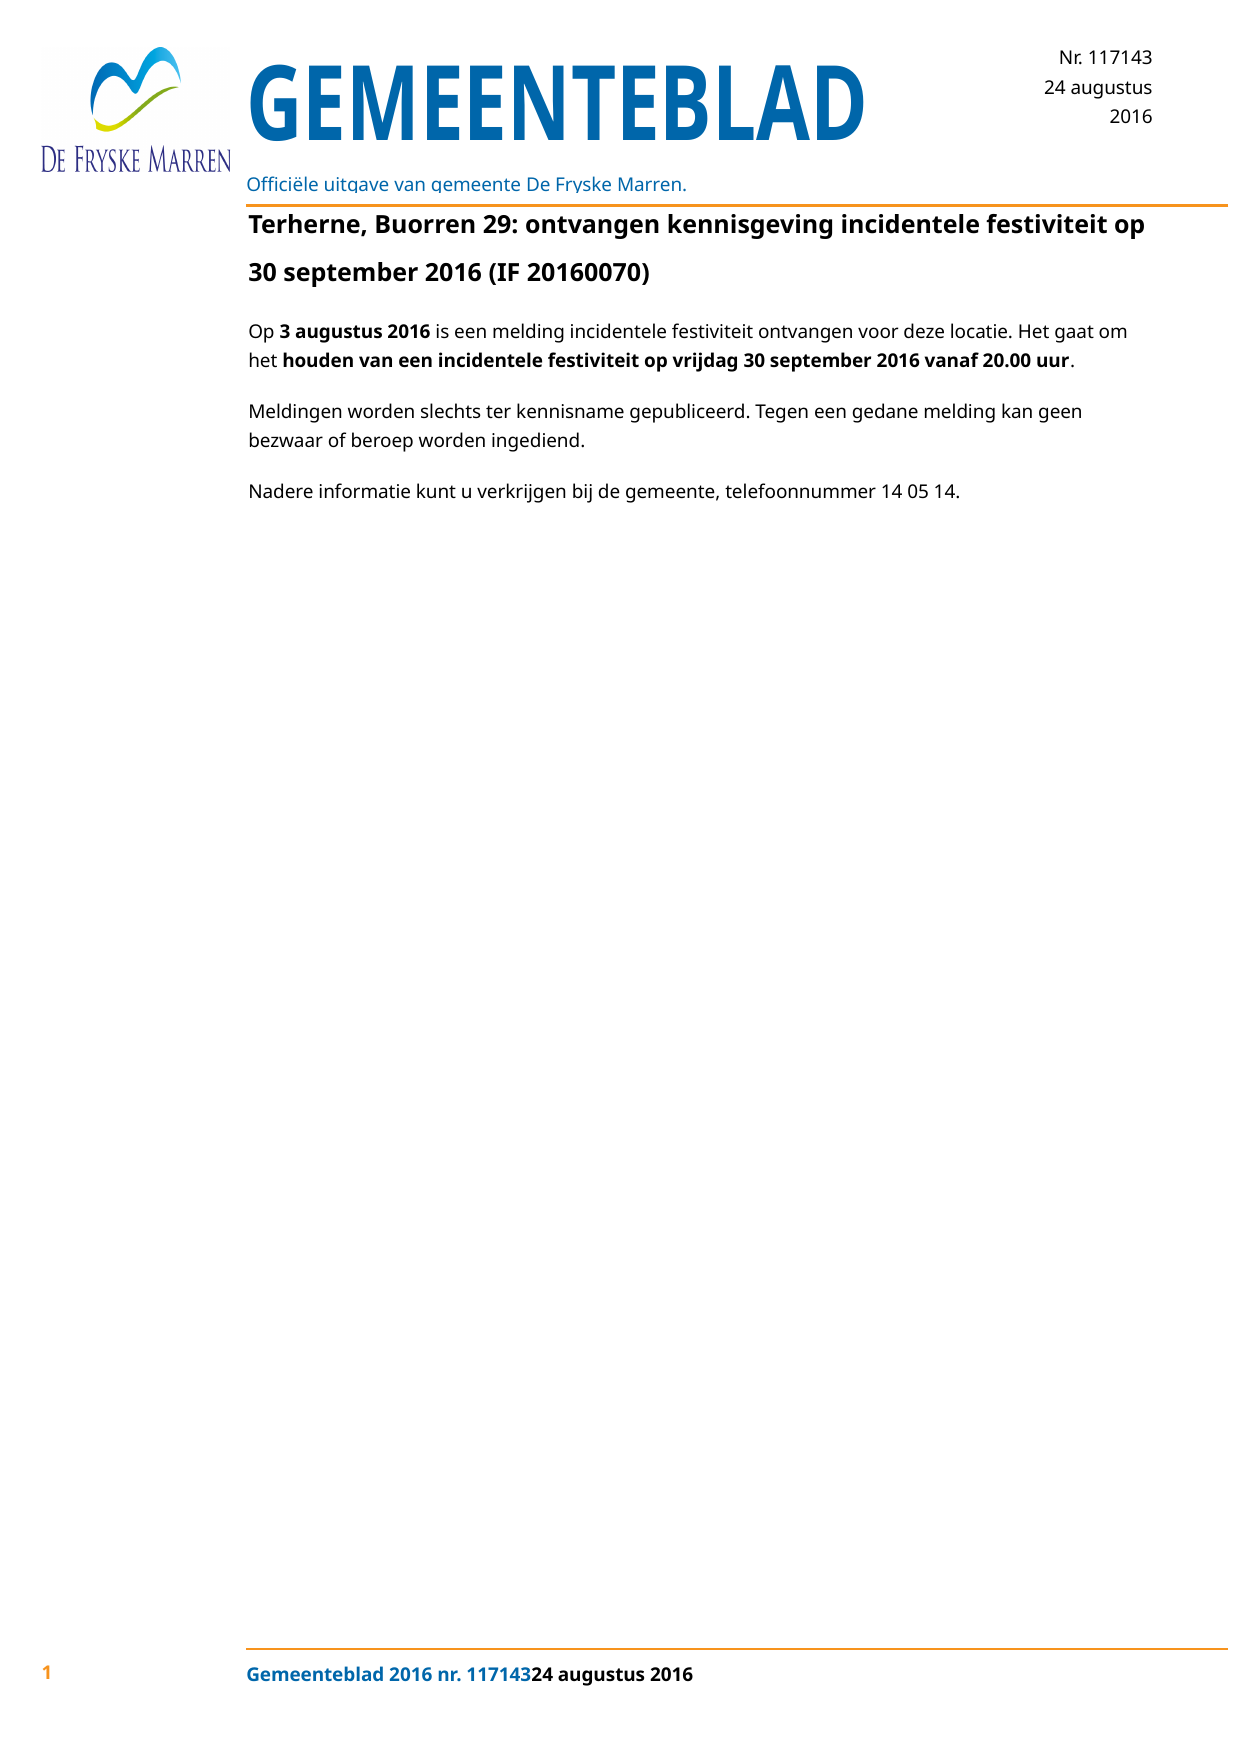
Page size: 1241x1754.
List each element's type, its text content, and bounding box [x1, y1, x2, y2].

text Terherne, Buorren 29: ontvangen kennisgeving incidentele festiviteit op 30 september 2016 (IF 20160070) [248, 207, 1152, 288]
text Op 3 augustus 2016 is een melding incidentele festiviteit ontvangen voor deze locatie. Het gaat om het houden van een incidentele festiviteit op vrijdag 30 september 2016 vanaf 20.00 uur. [248, 318, 1152, 373]
text Nadere informatie kunt u verkrijgen bij de gemeente, telefoonnummer 14 05 14. [248, 478, 1152, 504]
picture [41, 47, 231, 172]
text Meldingen worden slechts ter kennisname gepubliceerd. Tegen een gedane melding kan geen bezwaar of beroep worden ingediend. [248, 398, 1152, 453]
